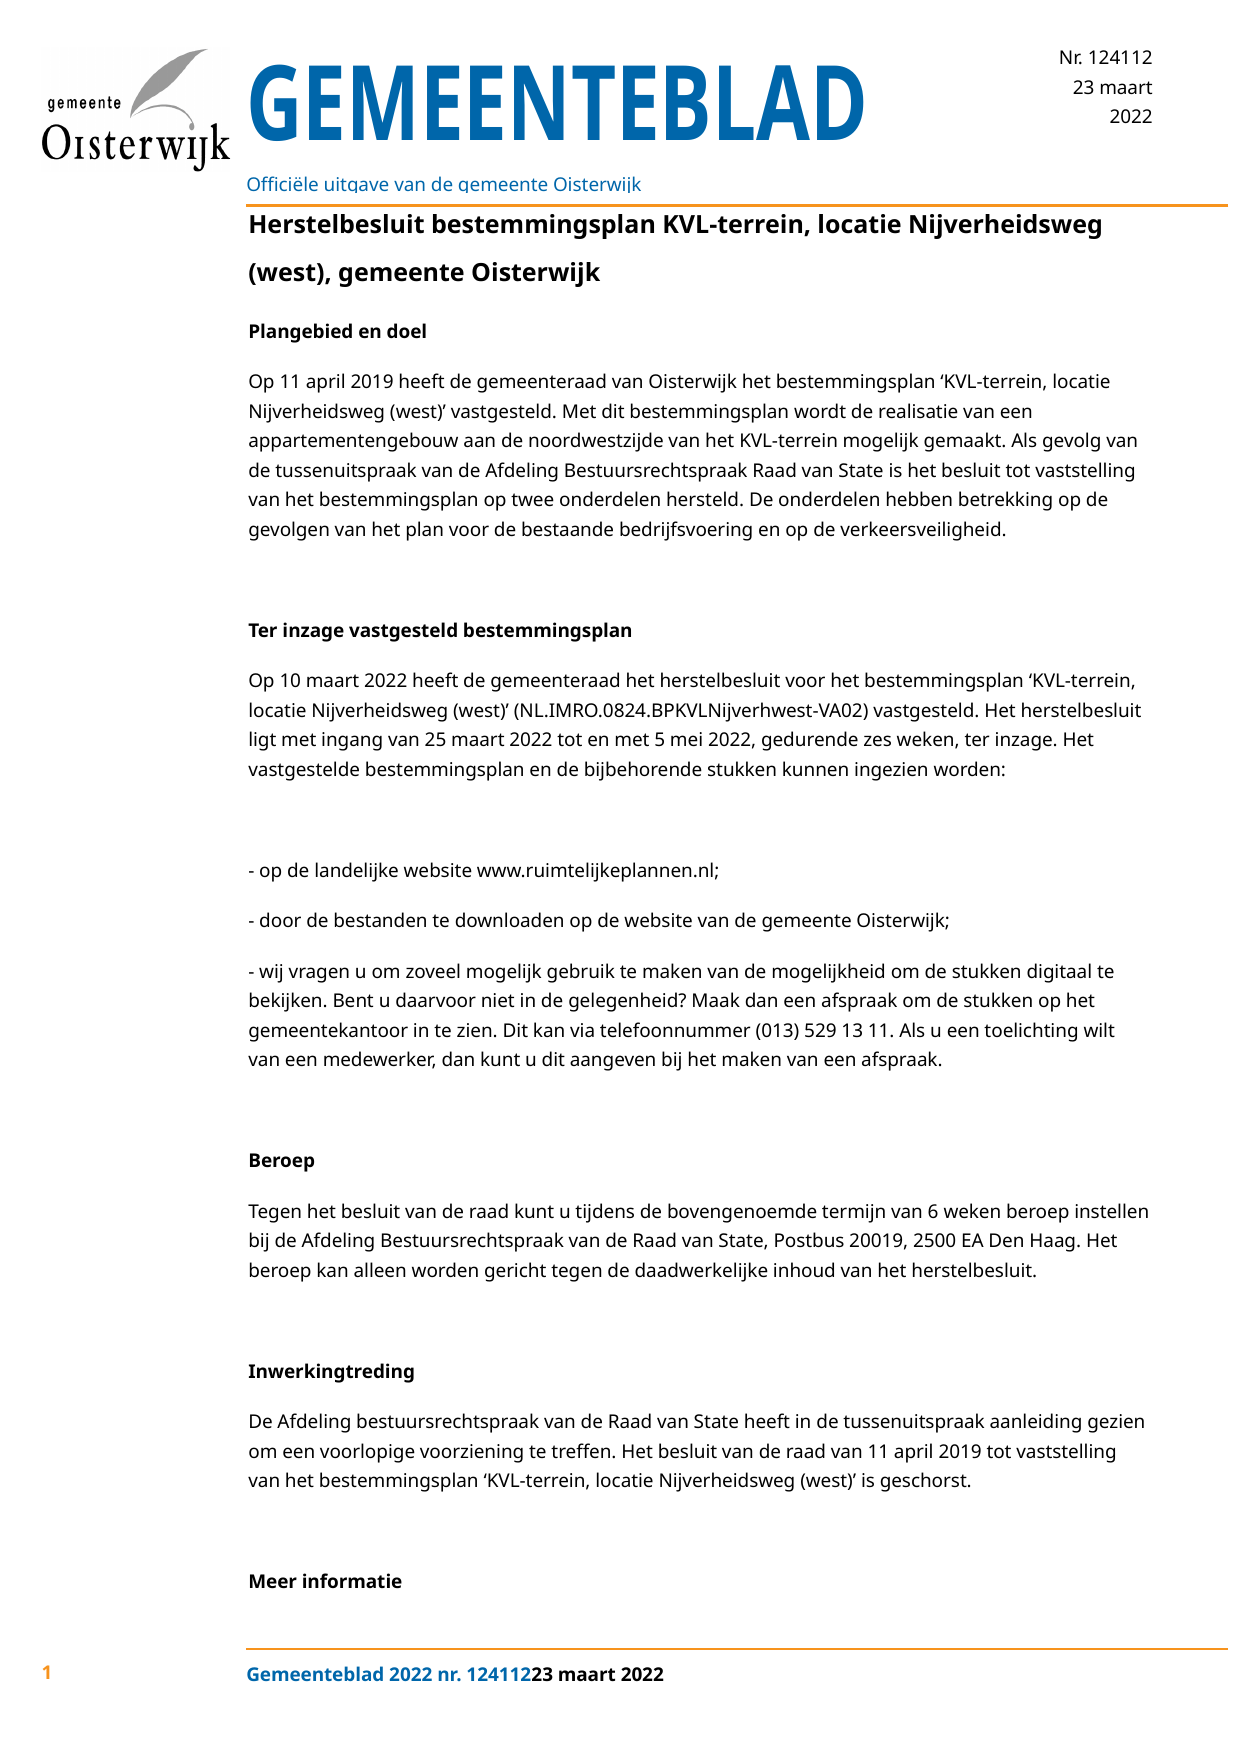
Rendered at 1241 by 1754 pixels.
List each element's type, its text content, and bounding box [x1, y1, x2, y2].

text - wij vragen u om zoveel mogelijk gebruik te maken van de mogelijkheid om de stukken digitaal te bekijken. Bent u daarvoor niet in de gelegenheid? Maak dan een afspraak om de stukken op het gemeentekantoor in te zien. Dit kan via telefoonnummer (013) 529 13 11. Als u een toelichting wilt van een medewerker, dan kunt u dit aangeven bij het maken van een afspraak. [248, 958, 1152, 1072]
text Meer informatie [248, 1568, 1152, 1594]
text Beroep [248, 1147, 1152, 1173]
picture [41, 47, 231, 172]
text Inwerkingtreding [248, 1358, 1152, 1384]
text - door de bestanden te downloaden op de website van de gemeente Oisterwijk; [248, 907, 1152, 933]
text Op 11 april 2019 heeft de gemeenteraad van Oisterwijk het bestemmingsplan ‘KVL-terrein, locatie Nijverheidsweg (west)’ vastgesteld. Met dit bestemmingsplan wordt de realisatie van een appartementengebouw aan de noordwestzijde van het KVL-terrein mogelijk gemaakt. Als gevolg van de tussenuitspraak van de Afdeling Bestuursrechtspraak Raad van State is het besluit tot vaststelling van het bestemmingsplan op twee onderdelen hersteld. De onderdelen hebben betrekking op de gevolgen van het plan voor de bestaande bedrijfsvoering en op de verkeersveiligheid. [248, 368, 1152, 542]
text Tegen het besluit van de raad kunt u tijdens de bovengenoemde termijn van 6 weken beroep instellen bij de Afdeling Bestuursrechtspraak van de Raad van State, Postbus 20019, 2500 EA Den Haag. Het beroep kan alleen worden gericht tegen de daadwerkelijke inhoud van het herstelbesluit. [248, 1198, 1152, 1283]
text Plangebied en doel [248, 318, 1152, 344]
text De Afdeling bestuursrechtspraak van de Raad van State heeft in de tussenuitspraak aanleiding gezien om een voorlopige voorziening te treffen. Het besluit van de raad van 11 april 2019 tot vaststelling van het bestemmingsplan ‘KVL-terrein, locatie Nijverheidsweg (west)’ is geschorst. [248, 1408, 1152, 1493]
text Herstelbesluit bestemmingsplan KVL-terrein, locatie Nijverheidsweg (west), gemeente Oisterwijk [248, 207, 1152, 288]
text Ter inzage vastgesteld bestemmingsplan [248, 617, 1152, 643]
text Op 10 maart 2022 heeft de gemeenteraad het herstelbesluit voor het bestemmingsplan ‘KVL-terrein, locatie Nijverheidsweg (west)’ (NL.IMRO.0824.BPKVLNijverhwest-VA02) vastgesteld. Het herstelbesluit ligt met ingang van 25 maart 2022 tot en met 5 mei 2022, gedurende zes weken, ter inzage. Het vastgestelde bestemmingsplan en de bijbehorende stukken kunnen ingezien worden: [248, 667, 1152, 782]
text - op de landelijke website www.ruimtelijkeplannen.nl; [248, 857, 1152, 883]
